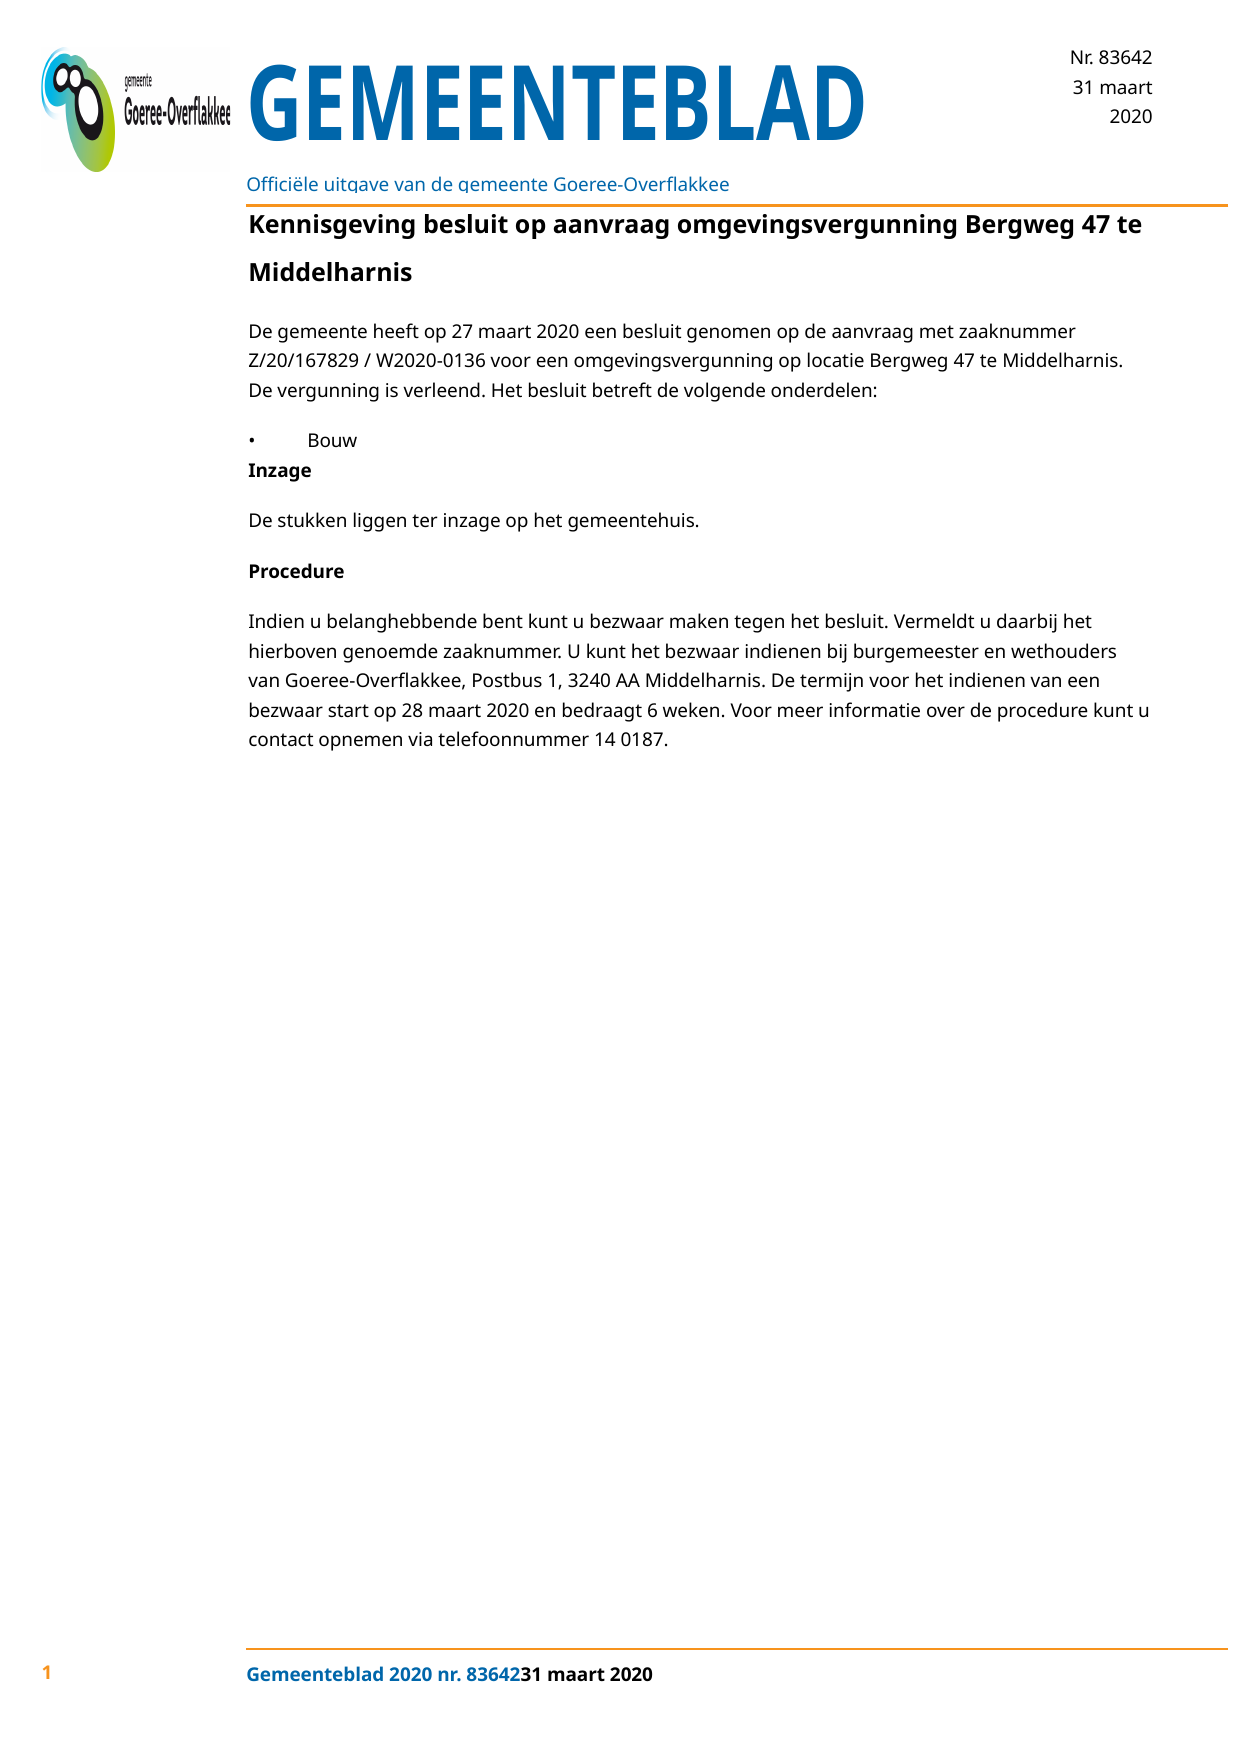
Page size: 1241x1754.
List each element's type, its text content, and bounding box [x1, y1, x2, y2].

text Procedure [248, 558, 1152, 584]
text Inzage [248, 457, 1152, 483]
text De stukken liggen ter inzage op het gemeentehuis. [248, 507, 1152, 533]
text Kennisgeving besluit op aanvraag omgevingsvergunning Bergweg 47 te Middelharnis [248, 207, 1152, 288]
list Bouw [248, 427, 1152, 453]
picture [41, 47, 231, 172]
text De gemeente heeft op 27 maart 2020 een besluit genomen op de aanvraag met zaaknummer Z/20/167829 / W2020-0136 voor een omgevingsvergunning op locatie Bergweg 47 te Middelharnis. De vergunning is verleend. Het besluit betreft de volgende onderdelen: [248, 318, 1152, 403]
text Indien u belanghebbende bent kunt u bezwaar maken tegen het besluit. Vermeldt u daarbij het hierboven genoemde zaaknummer. U kunt het bezwaar indienen bij burgemeester en wethouders van Goeree-Overflakkee, Postbus 1, 3240 AA Middelharnis. De termijn voor het indienen van een bezwaar start op 28 maart 2020 en bedraagt 6 weken. Voor meer informatie over de procedure kunt u contact opnemen via telefoonnummer 14 0187. [248, 608, 1152, 752]
